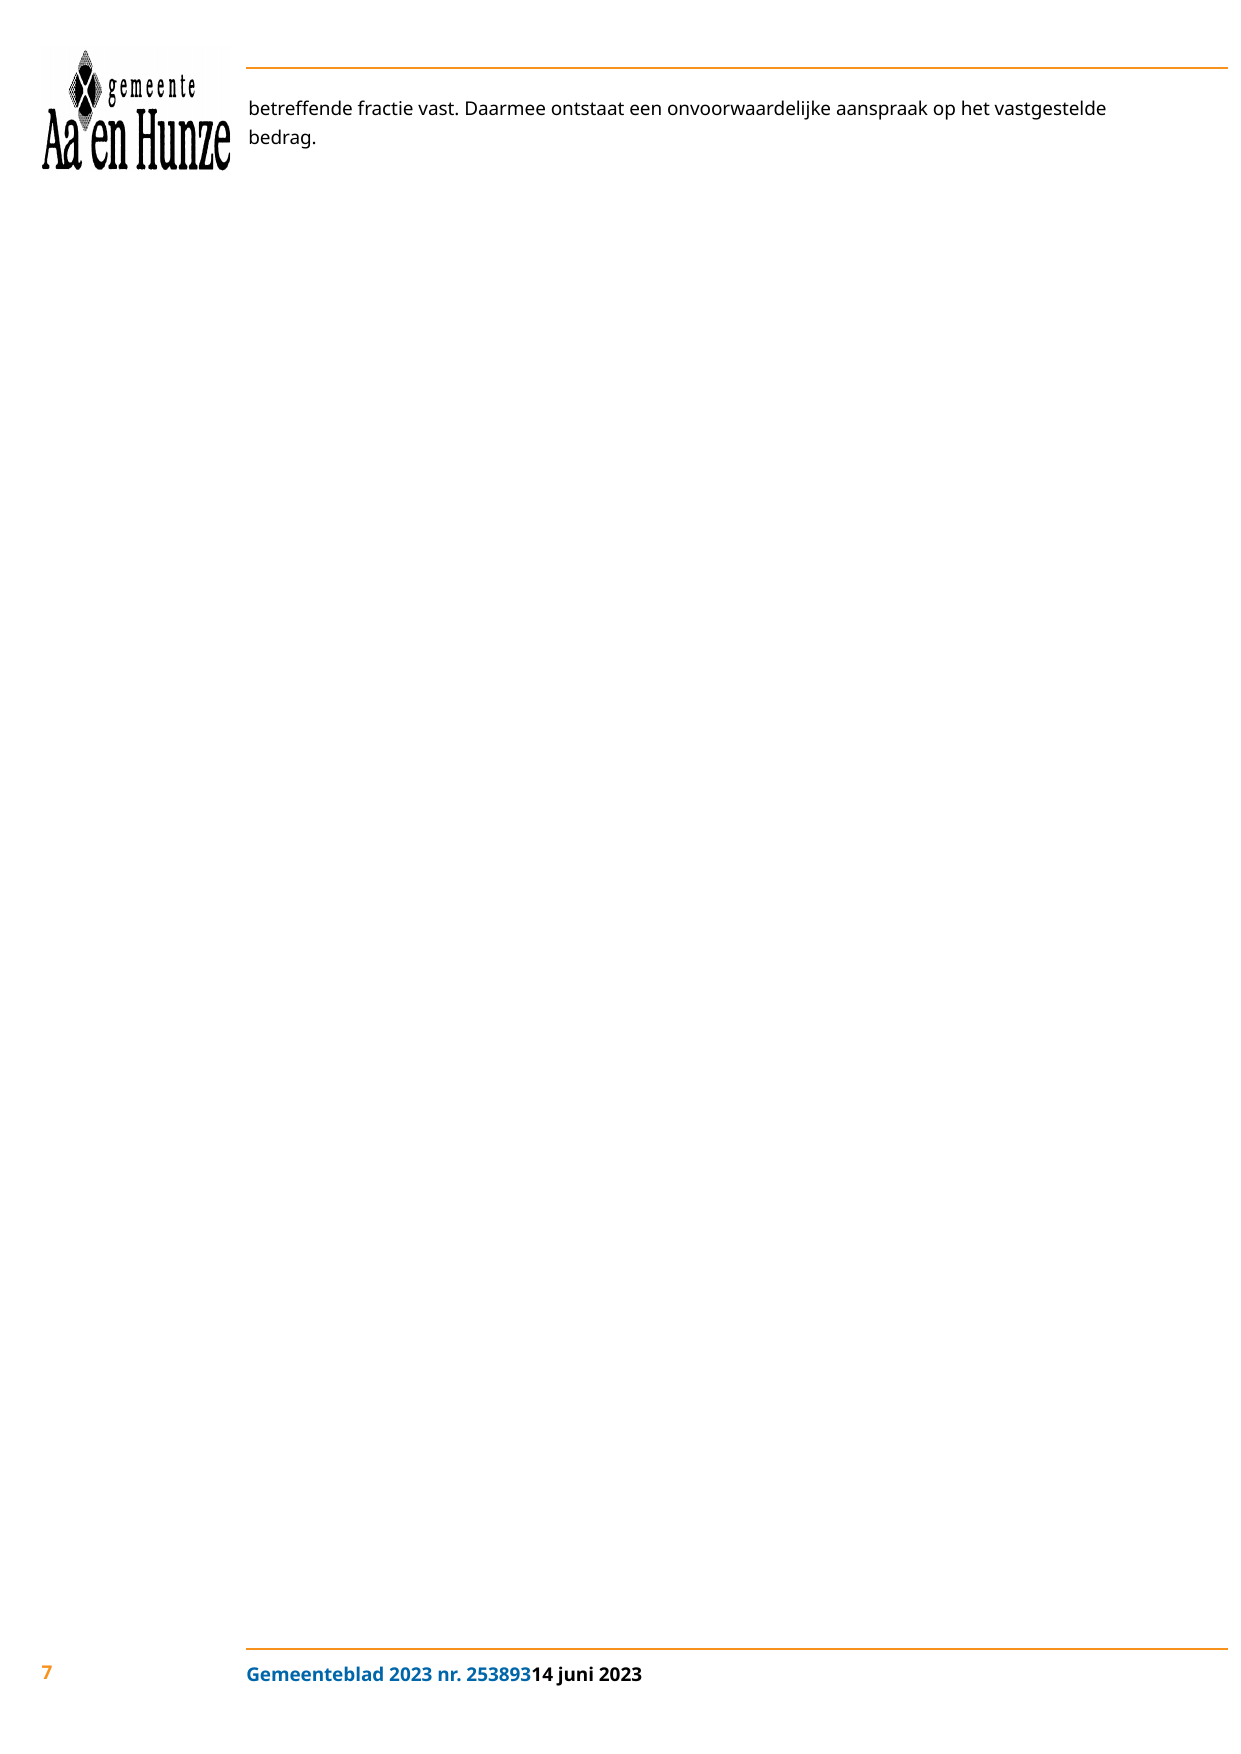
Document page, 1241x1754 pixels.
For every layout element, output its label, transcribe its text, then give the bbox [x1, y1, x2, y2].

picture [41, 47, 231, 172]
text betreffende fractie vast. Daarmee ontstaat een onvoorwaardelijke aanspraak op het vastgestelde bedrag. [248, 95, 1152, 150]
